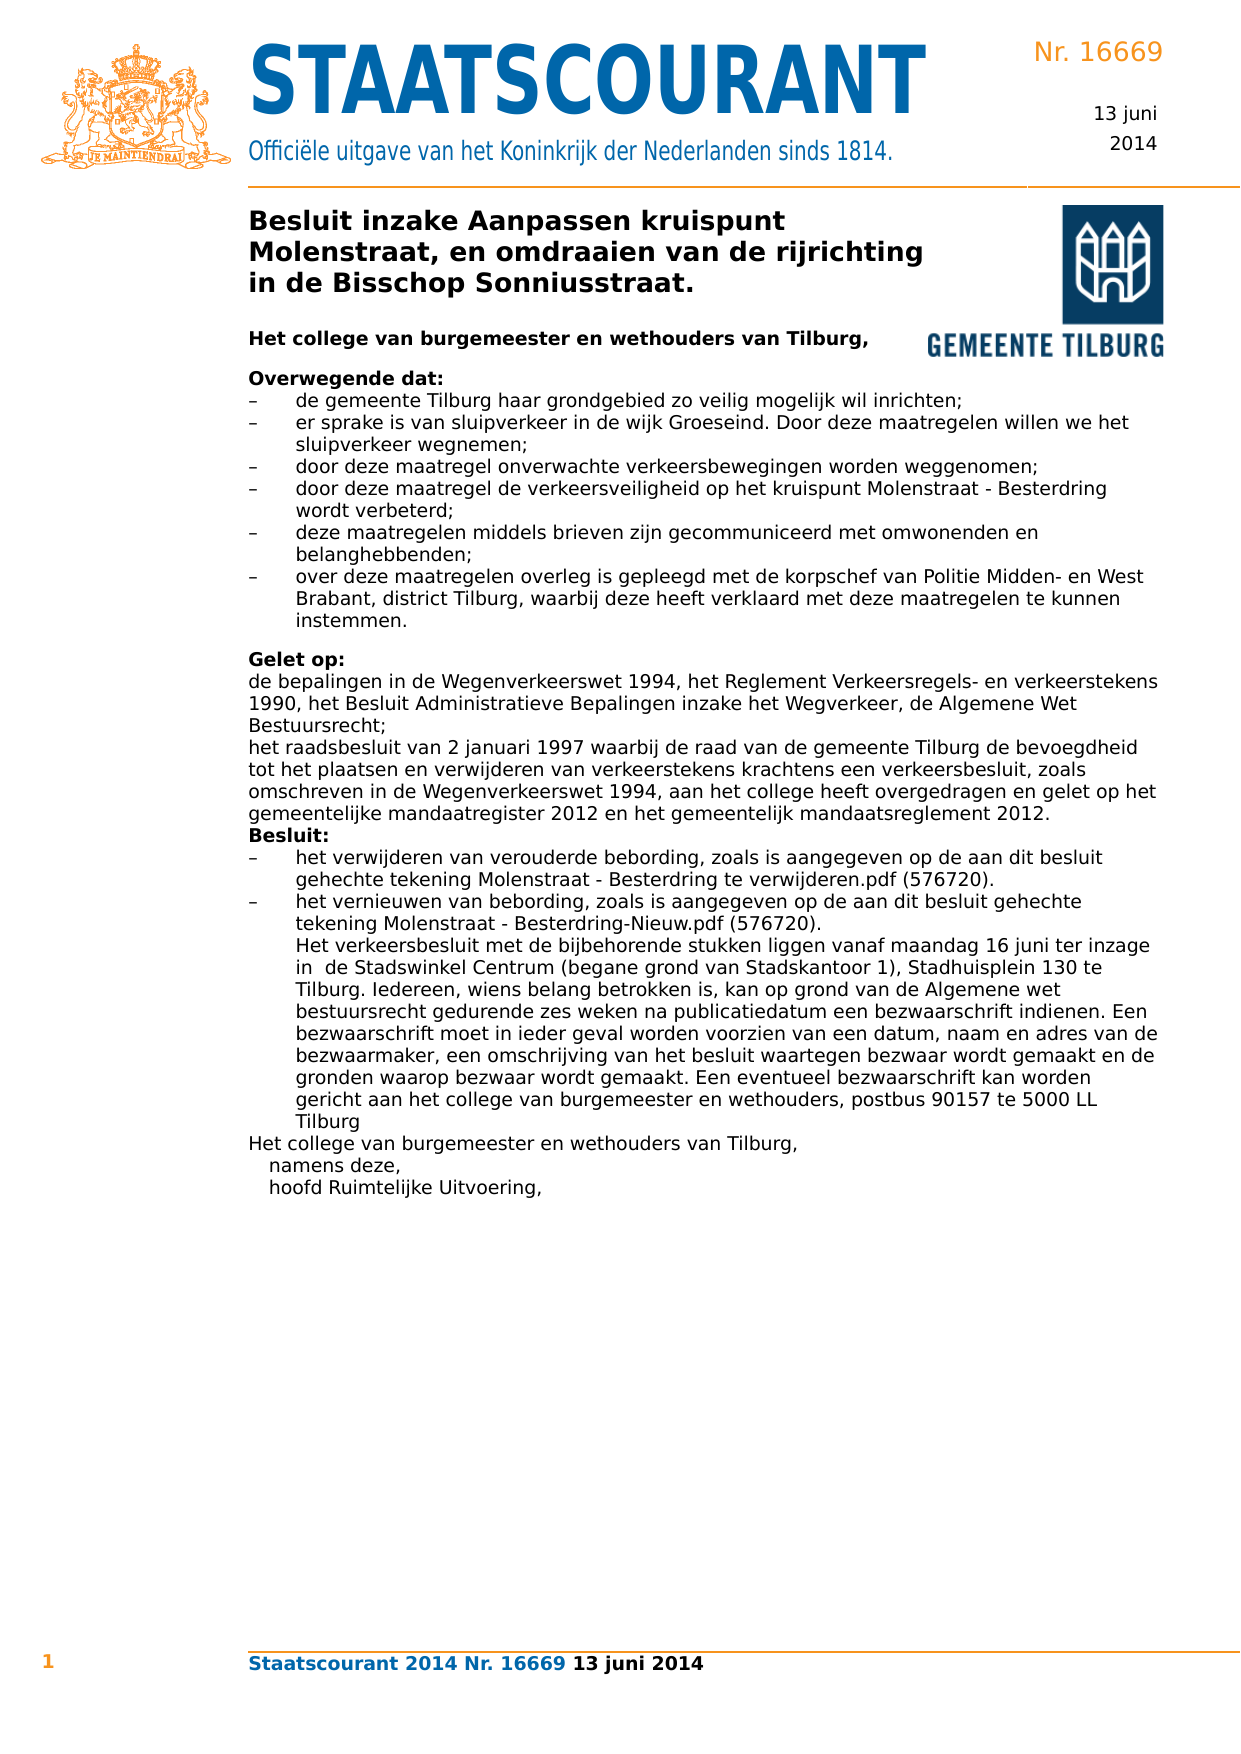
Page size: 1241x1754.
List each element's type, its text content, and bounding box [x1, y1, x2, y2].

text het raadsbesluit van 2 januari 1997 waarbij de raad van de gemeente Tilburg de bevoegdheid tot het plaatsen en verwijderen van verkeerstekens krachtens een verkeersbesluit, zoals omschreven in de Wegenverkeerswet 1994, aan het college heeft overgedragen en gelet op het gemeentelijke mandaatregister 2012 en het gemeentelijk mandaatsreglement 2012. [248, 737, 1163, 825]
picture [927, 205, 1164, 359]
list door deze maatregel de verkeersveiligheid op het kruispunt Molenstraat - Besterdring wordt verbeterd; [248, 478, 1163, 522]
text namens deze, [248, 1155, 1163, 1177]
list er sprake is van sluipverkeer in de wijk Groeseind. Door deze maatregelen willen we het sluipverkeer wegnemen; [248, 412, 1163, 456]
text de bepalingen in de Wegenverkeerswet 1994, het Reglement Verkeersregels- en verkeerstekens 1990, het Besluit Administratieve Bepalingen inzake het Wegverkeer, de Algemene Wet Bestuursrecht; [248, 671, 1163, 737]
list door deze maatregel onverwachte verkeersbewegingen worden weggenomen; [248, 456, 1163, 478]
list over deze maatregelen overleg is gepleegd met de korpschef van Politie Midden- en West Brabant, district Tilburg, waarbij deze heeft verklaard met deze maatregelen te kunnen instemmen. [248, 566, 1163, 632]
picture [41, 44, 231, 169]
list Het verkeersbesluit met de bijbehorende stukken liggen vanaf maandag 16 juni ter inzage in de Stadswinkel Centrum (begane grond van Stadskantoor 1), Stadhuisplein 130 te Tilburg. Iedereen, wiens belang betrokken is, kan op grond van de Algemene wet bestuursrecht gedurende zes weken na publicatiedatum een bezwaarschrift indienen. Een bezwaarschrift moet in ieder geval worden voorzien van een datum, naam en adres van de bezwaarmaker, een omschrijving van het besluit waartegen bezwaar wordt gemaakt en de gronden waarop bezwaar wordt gemaakt. Een eventueel bezwaarschrift kan worden gericht aan het college van burgemeester en wethouders, postbus 90157 te 5000 LL Tilburg [248, 935, 1163, 1133]
text Het college van burgemeester en wethouders van Tilburg, [248, 1133, 1163, 1155]
text Besluit: [248, 825, 1163, 847]
text hoofd Ruimtelijke Uitvoering, [248, 1177, 1163, 1199]
subtitle Gelet op: [248, 649, 1163, 671]
subtitle Het college van burgemeester en wethouders van Tilburg, [248, 328, 927, 350]
list deze maatregelen middels brieven zijn gecommuniceerd met omwonenden en belanghebbenden; [248, 522, 1163, 566]
list het vernieuwen van bebording, zoals is aangegeven op de aan dit besluit gehechte tekening Molenstraat - Besterdring-Nieuw.pdf (576720). [248, 891, 1163, 935]
list het verwijderen van verouderde bebording, zoals is aangegeven op de aan dit besluit gehechte tekening Molenstraat - Besterdring te verwijderen.pdf (576720). [248, 847, 1163, 891]
subtitle Besluit inzake Aanpassen kruispunt Molenstraat, en omdraaien van de rijrichting in de Bisschop Sonniusstraat. [248, 206, 927, 299]
list de gemeente Tilburg haar grondgebied zo veilig mogelijk wil inrichten; [248, 390, 1163, 412]
subtitle Overwegende dat: [248, 368, 1163, 390]
